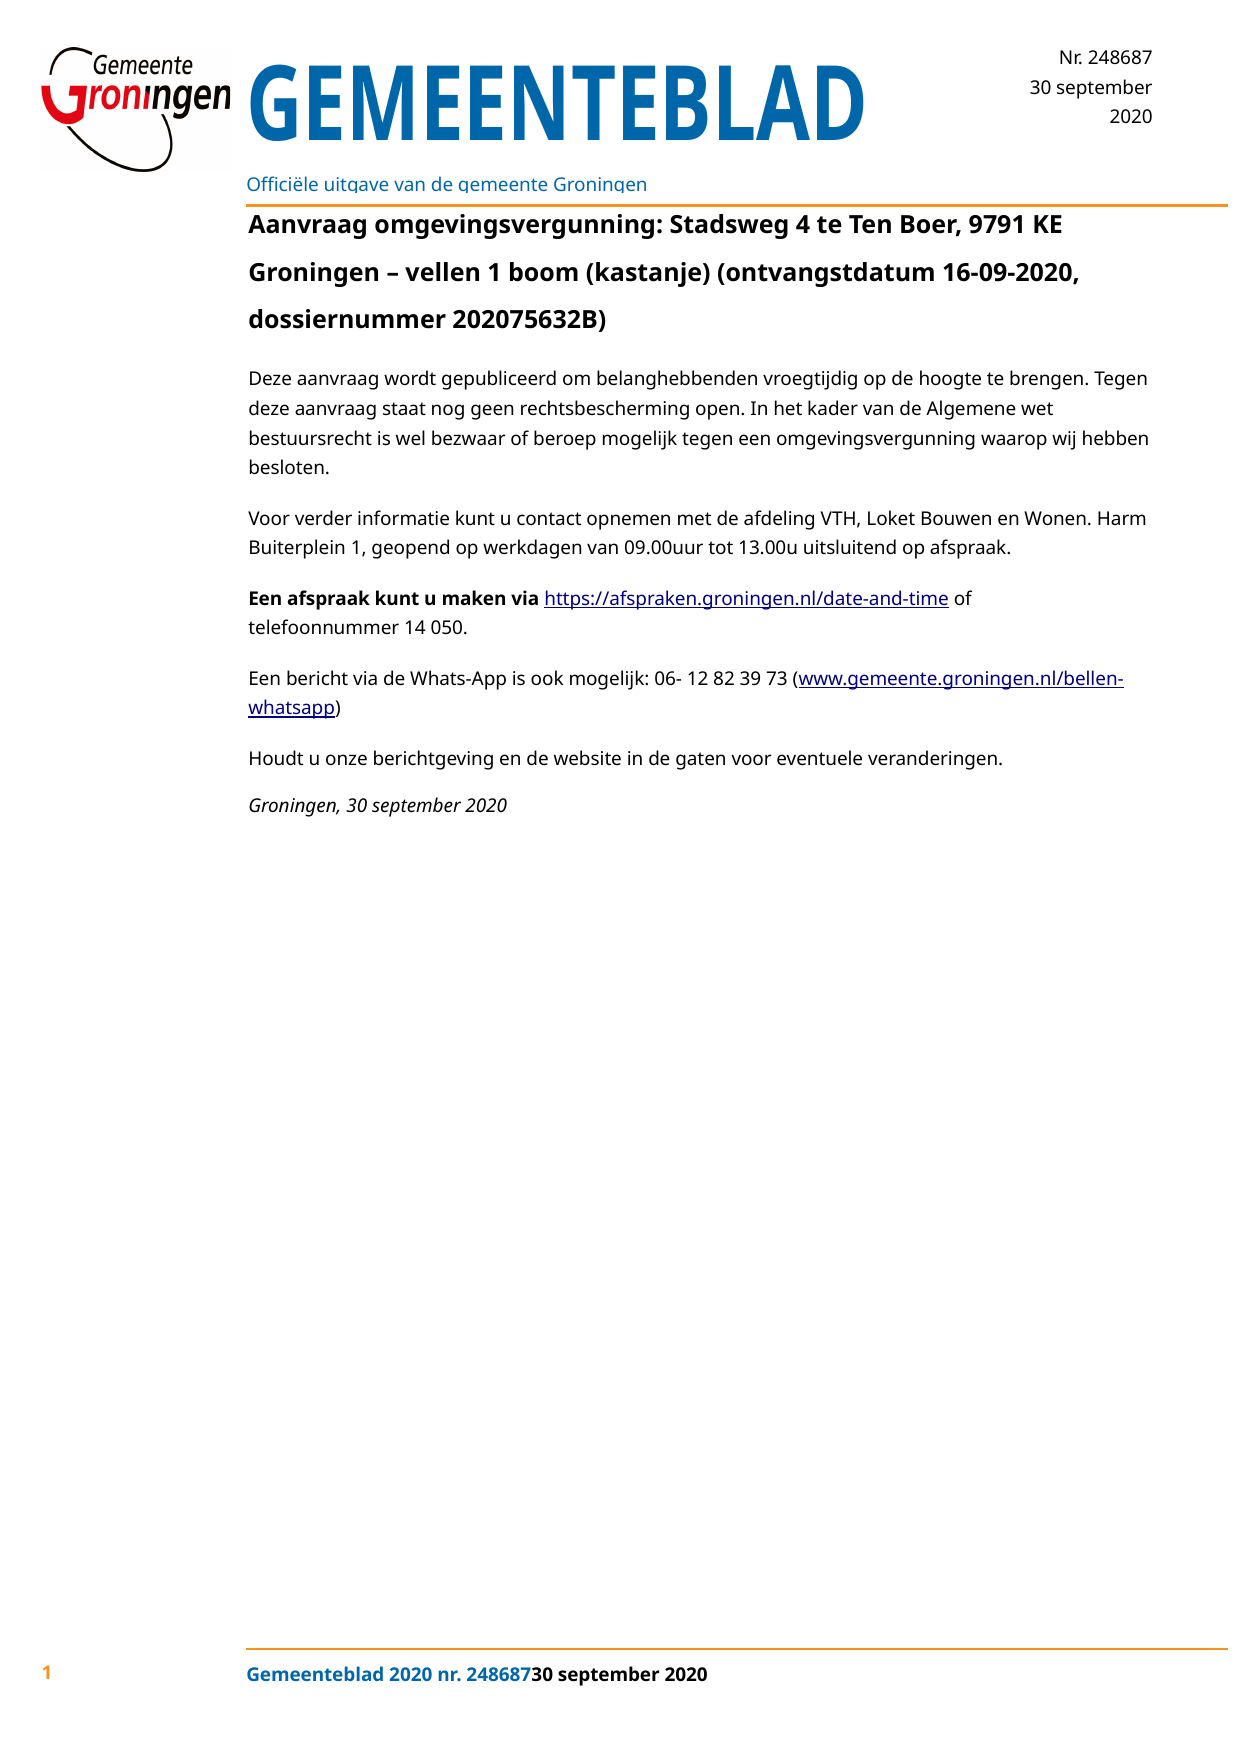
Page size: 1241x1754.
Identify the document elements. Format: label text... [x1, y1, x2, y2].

text Deze aanvraag wordt gepubliceerd om belanghebbenden vroegtijdig op de hoogte te brengen. Tegen deze aanvraag staat nog geen rechtsbescherming open. In het kader van de Algemene wet bestuursrecht is wel bezwaar of beroep mogelijk tegen een omgevingsvergunning waarop wij hebben besloten. [248, 366, 1152, 480]
text Voor verder informatie kunt u contact opnemen met de afdeling VTH, Loket Bouwen en Wonen. Harm Buiterplein 1, geopend op werkdagen van 09.00uur tot 13.00u uitsluitend op afspraak. [248, 505, 1152, 560]
picture [41, 47, 231, 172]
text Een afspraak kunt u maken via https://afspraken.groningen.nl/date-and-time of telefoonnummer 14 050. [248, 585, 1152, 640]
text Groningen, 30 september 2020 [248, 792, 1152, 818]
text Aanvraag omgevingsvergunning: Stadsweg 4 te Ten Boer, 9791 KE Groningen – vellen 1 boom (kastanje) (ontvangstdatum 16-09-2020, dossiernummer 202075632B) [248, 207, 1152, 336]
text Houdt u onze berichtgeving en de website in de gaten voor eventuele veranderingen. [248, 745, 1152, 770]
text Een bericht via de Whats-App is ook mogelijk: 06- 12 82 39 73 (www.gemeente.groningen.nl/bellen-whatsapp) [248, 665, 1152, 720]
